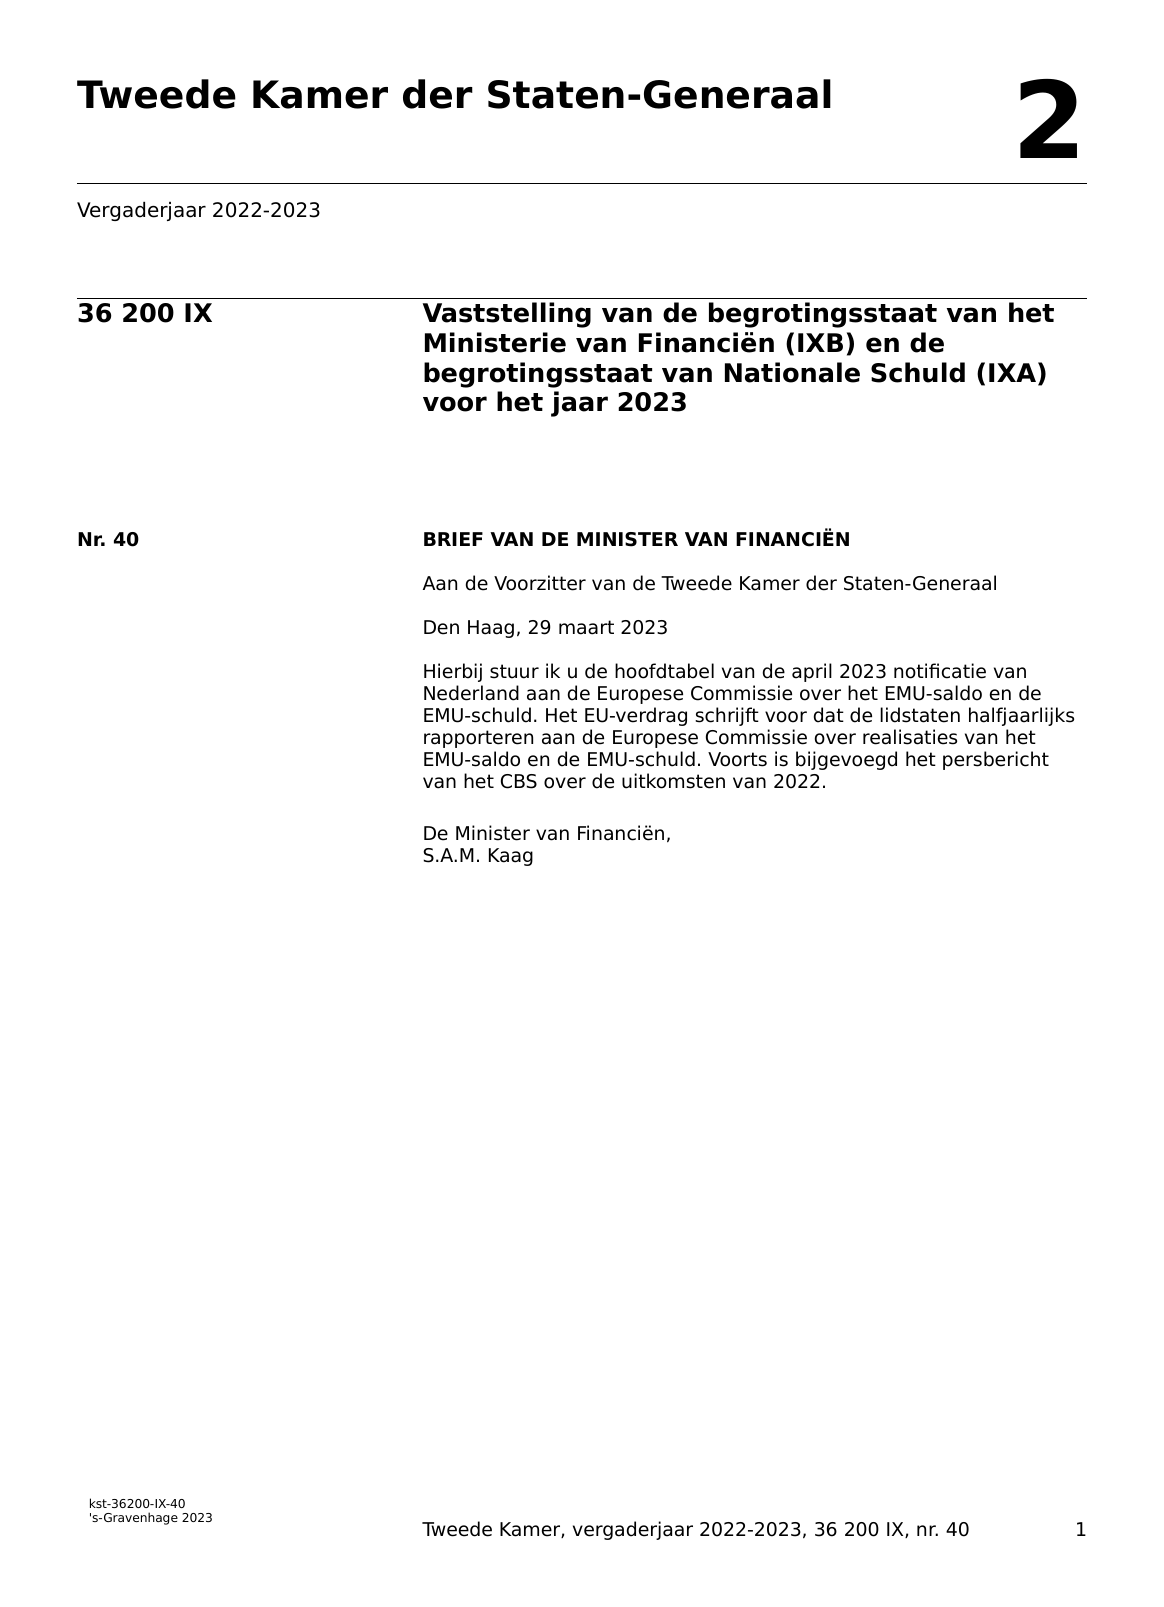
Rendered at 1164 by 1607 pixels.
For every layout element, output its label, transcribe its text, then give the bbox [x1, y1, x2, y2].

table_header 2 [886, 59, 1087, 183]
text Hierbij stuur ik u de hoofdtabel van de april 2023 notificatie van Nederland aan de Europese Commissie over het EMU-saldo en de EMU-schuld. Het EU-verdrag schrijft voor dat de lidstaten halfjaarlijks rapporteren aan de Europese Commissie over realisaties van het EMU-saldo en de EMU-schuld. Voorts is bijgevoegd het persbericht van het CBS over de uitkomsten van 2022. [422, 661, 1087, 793]
table_cell Vergaderjaar 2022-2023 [77, 184, 1087, 298]
table_header Tweede Kamer der Staten-Generaal [77, 59, 886, 183]
text Den Haag, 29 maart 2023 [422, 617, 1087, 639]
subtitle 36 200 IX Vaststelling van de begrotingsstaat van het Ministerie van Financiën (IXB) en de begrotingsstaat van Nationale Schuld (IXA) voor het jaar 2023 [77, 299, 1087, 418]
text Aan de Voorzitter van de Tweede Kamer der Staten-Generaal [422, 573, 1087, 595]
text kst-36200-IX-40 [88, 1497, 323, 1511]
subtitle Nr. 40 BRIEF VAN DE MINISTER VAN FINANCIËN [77, 529, 1087, 551]
text De Minister van Financiën, S.A.M. Kaag [422, 823, 1087, 867]
text 's-Gravenhage 2023 [88, 1511, 323, 1525]
